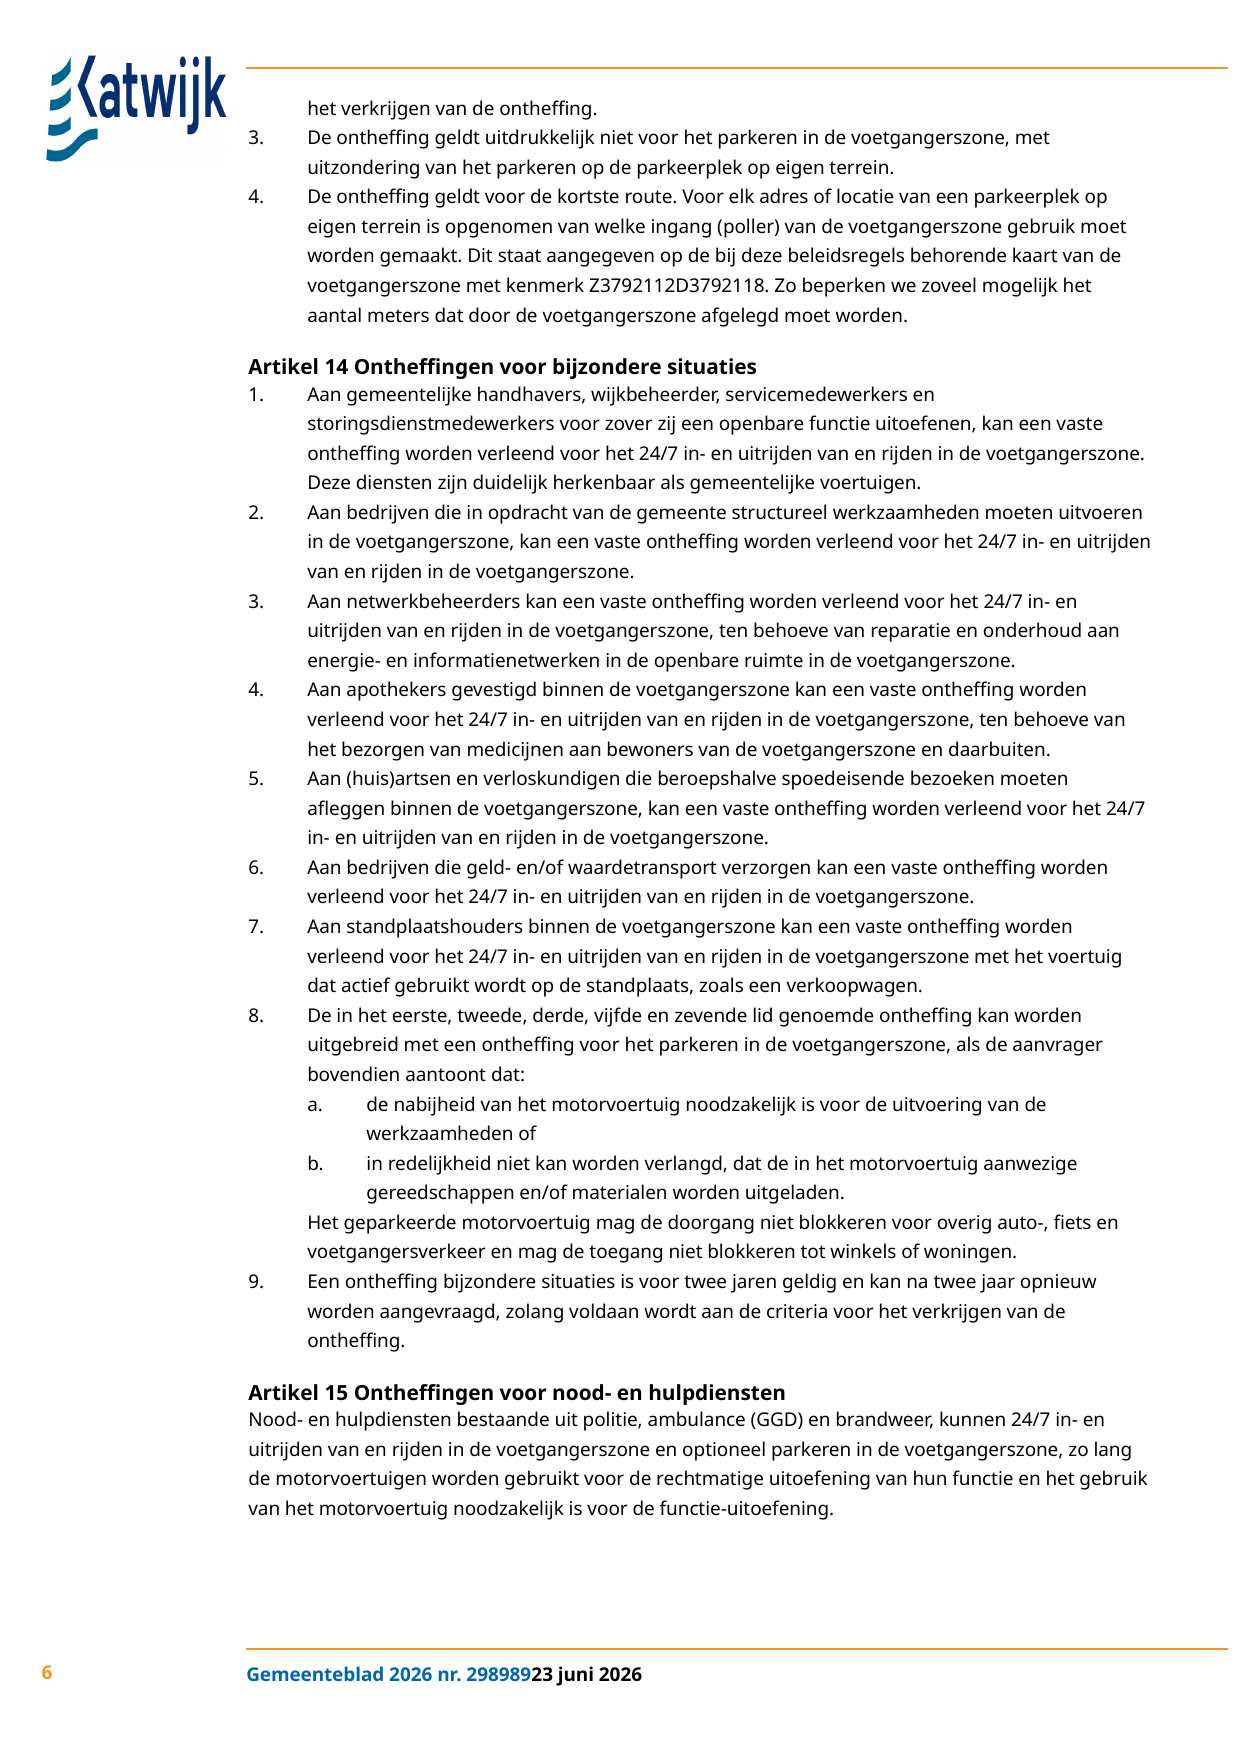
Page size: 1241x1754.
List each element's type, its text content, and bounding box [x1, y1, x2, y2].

text Artikel 14 Ontheffingen voor bijzondere situaties [248, 352, 1152, 381]
list het verkrijgen van de ontheffing. [248, 95, 1152, 121]
picture [41, 47, 231, 172]
text Artikel 15 Ontheffingen voor nood- en hulpdiensten [248, 1378, 1152, 1406]
list Het geparkeerde motorvoertuig mag de doorgang niet blokkeren voor overig auto-, fiets en voetgangersverkeer en mag de toegang niet blokkeren tot winkels of woningen. [248, 1209, 1152, 1264]
list Aan bedrijven die in opdracht van de gemeente structureel werkzaamheden moeten uitvoeren in de voetgangerszone, kan een vaste ontheffing worden verleend voor het 24/7 in- en uitrijden van en rijden in de voetgangerszone. [248, 499, 1152, 584]
list de nabijheid van het motorvoertuig noodzakelijk is voor de uitvoering van de werkzaamheden of [307, 1091, 1152, 1146]
list Aan (huis)artsen en verloskundigen die beroepshalve spoedeisende bezoeken moeten afleggen binnen de voetgangerszone, kan een vaste ontheffing worden verleend voor het 24/7 in- en uitrijden van en rijden in de voetgangerszone. [248, 765, 1152, 850]
list Aan apothekers gevestigd binnen de voetgangerszone kan een vaste ontheffing worden verleend voor het 24/7 in- en uitrijden van en rijden in de voetgangerszone, ten behoeve van het bezorgen van medicijnen aan bewoners van de voetgangerszone en daarbuiten. [248, 677, 1152, 761]
text Nood- en hulpdiensten bestaande uit politie, ambulance (GGD) en brandweer, kunnen 24/7 in- en uitrijden van en rijden in de voetgangerszone en optioneel parkeren in de voetgangerszone, zo lang de motorvoertuigen worden gebruikt voor de rechtmatige uitoefening van hun functie en het gebruik van het motorvoertuig noodzakelijk is voor de functie-uitoefening. [248, 1406, 1152, 1521]
list Een ontheffing bijzondere situaties is voor twee jaren geldig en kan na twee jaar opnieuw worden aangevraagd, zolang voldaan wordt aan de criteria voor het verkrijgen van de ontheffing. [248, 1268, 1152, 1353]
list in redelijkheid niet kan worden verlangd, dat de in het motorvoertuig aanwezige gereedschappen en/of materialen worden uitgeladen. [307, 1150, 1152, 1205]
list De ontheffing geldt voor de kortste route. Voor elk adres of locatie van een parkeerplek op eigen terrein is opgenomen van welke ingang (poller) van de voetgangerszone gebruik moet worden gemaakt. Dit staat aangegeven op de bij deze beleidsregels behorende kaart van de voetgangerszone met kenmerk Z3792112D3792118. Zo beperken we zoveel mogelijk het aantal meters dat door de voetgangerszone afgelegd moet worden. [248, 183, 1152, 328]
list Aan gemeentelijke handhavers, wijkbeheerder, servicemedewerkers en storingsdienstmedewerkers voor zover zij een openbare functie uitoefenen, kan een vaste ontheffing worden verleend voor het 24/7 in- en uitrijden van en rijden in de voetgangerszone. Deze diensten zijn duidelijk herkenbaar als gemeentelijke voertuigen. [248, 381, 1152, 495]
list Aan standplaatshouders binnen de voetgangerszone kan een vaste ontheffing worden verleend voor het 24/7 in- en uitrijden van en rijden in de voetgangerszone met het voertuig dat actief gebruikt wordt op de standplaats, zoals een verkoopwagen. [248, 913, 1152, 998]
list De ontheffing geldt uitdrukkelijk niet voor het parkeren in de voetgangerszone, met uitzondering van het parkeren op de parkeerplek op eigen terrein. [248, 124, 1152, 180]
list De in het eerste, tweede, derde, vijfde en zevende lid genoemde ontheffing kan worden uitgebreid met een ontheffing voor het parkeren in de voetgangerszone, als de aanvrager bovendien aantoont dat: [248, 1002, 1152, 1087]
list Aan netwerkbeheerders kan een vaste ontheffing worden verleend voor het 24/7 in- en uitrijden van en rijden in de voetgangerszone, ten behoeve van reparatie en onderhoud aan energie- en informatienetwerken in de openbare ruimte in de voetgangerszone. [248, 588, 1152, 673]
list Aan bedrijven die geld- en/of waardetransport verzorgen kan een vaste ontheffing worden verleend voor het 24/7 in- en uitrijden van en rijden in de voetgangerszone. [248, 854, 1152, 909]
